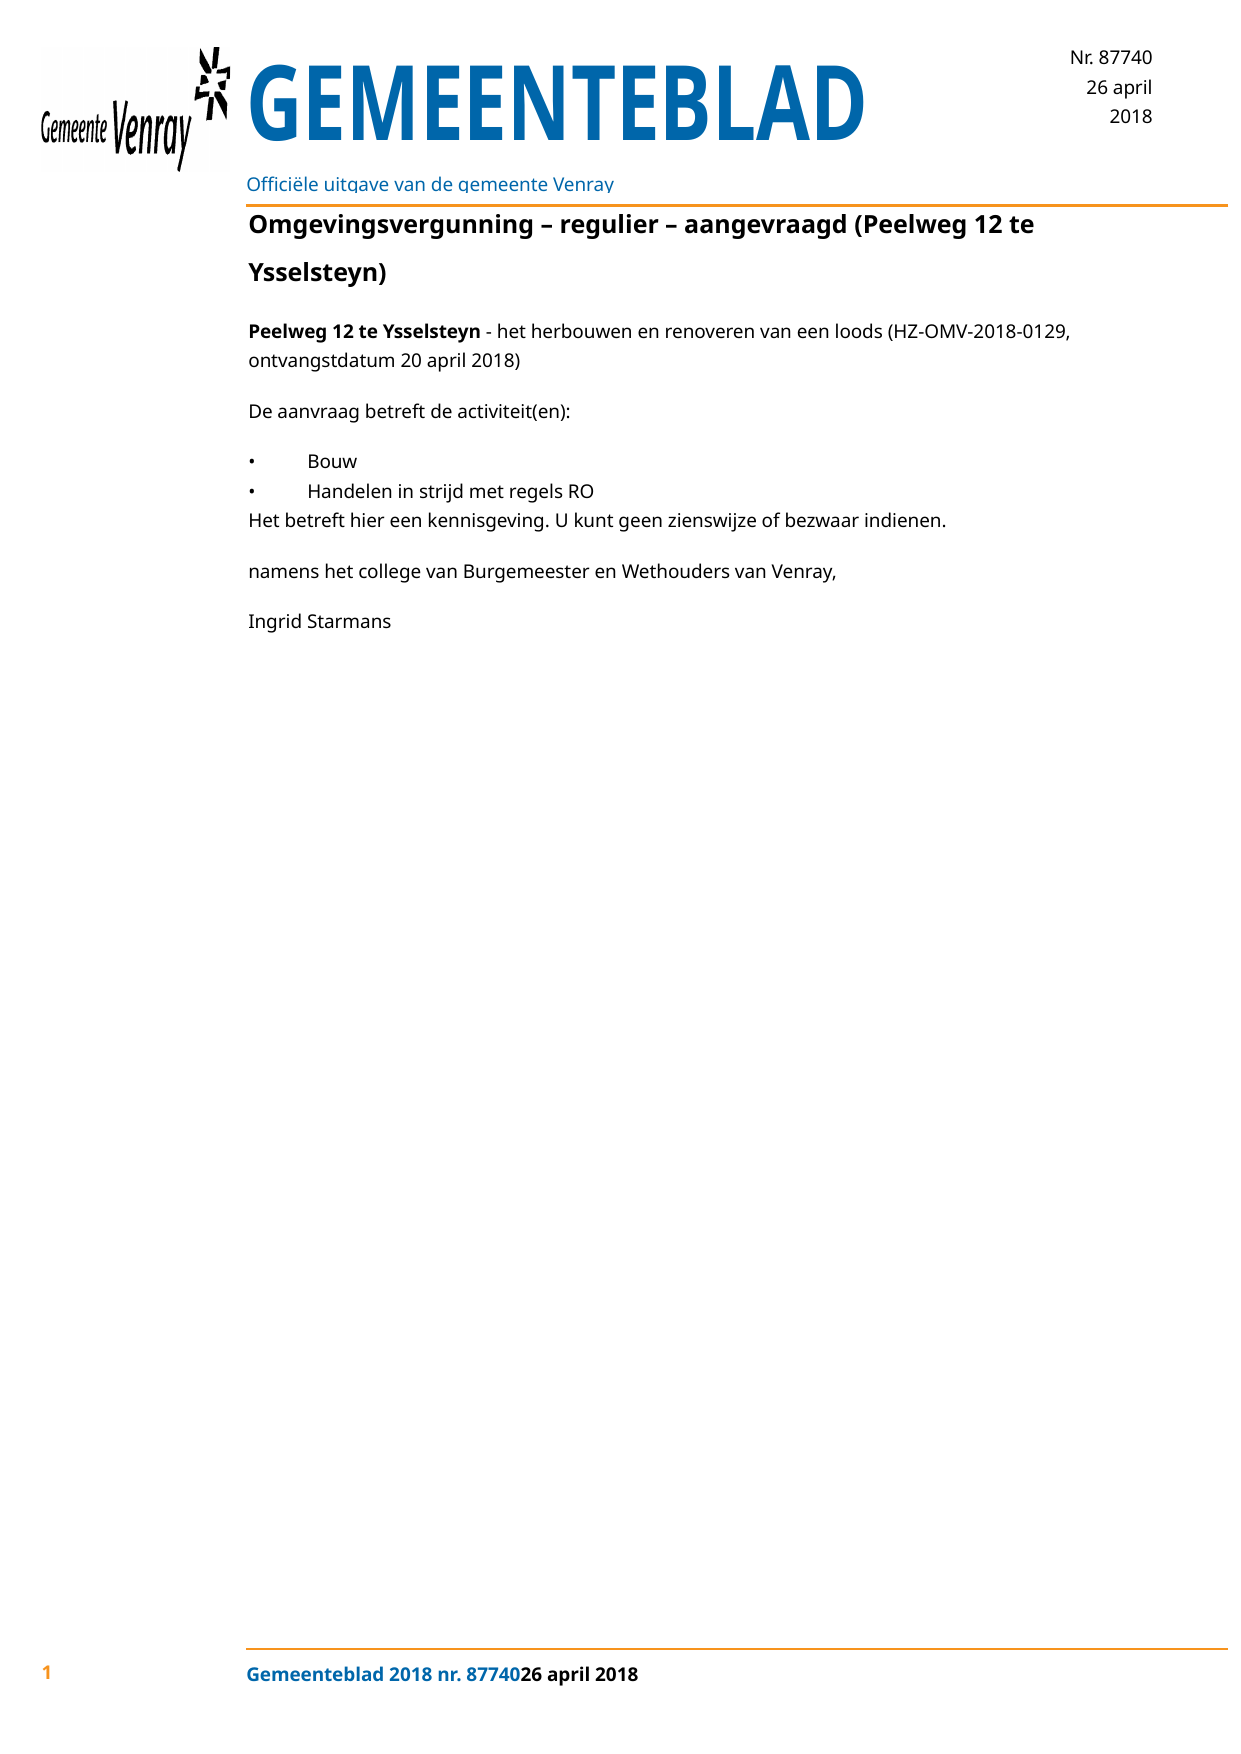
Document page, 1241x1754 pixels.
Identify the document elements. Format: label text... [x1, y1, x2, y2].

text Ingrid Starmans [248, 608, 1152, 634]
list Bouw [248, 448, 1152, 474]
text Omgevingsvergunning – regulier – aangevraagd (Peelweg 12 te Ysselsteyn) [248, 207, 1152, 288]
list Handelen in strijd met regels RO [248, 478, 1152, 504]
text De aanvraag betreft de activiteit(en): [248, 398, 1152, 424]
picture [41, 47, 231, 172]
text Peelweg 12 te Ysselsteyn - het herbouwen en renoveren van een loods (HZ-OMV-2018-0129, ontvangstdatum 20 april 2018) [248, 318, 1152, 373]
text Het betreft hier een kennisgeving. U kunt geen zienswijze of bezwaar indienen. [248, 507, 1152, 533]
text namens het college van Burgemeester en Wethouders van Venray, [248, 558, 1152, 584]
